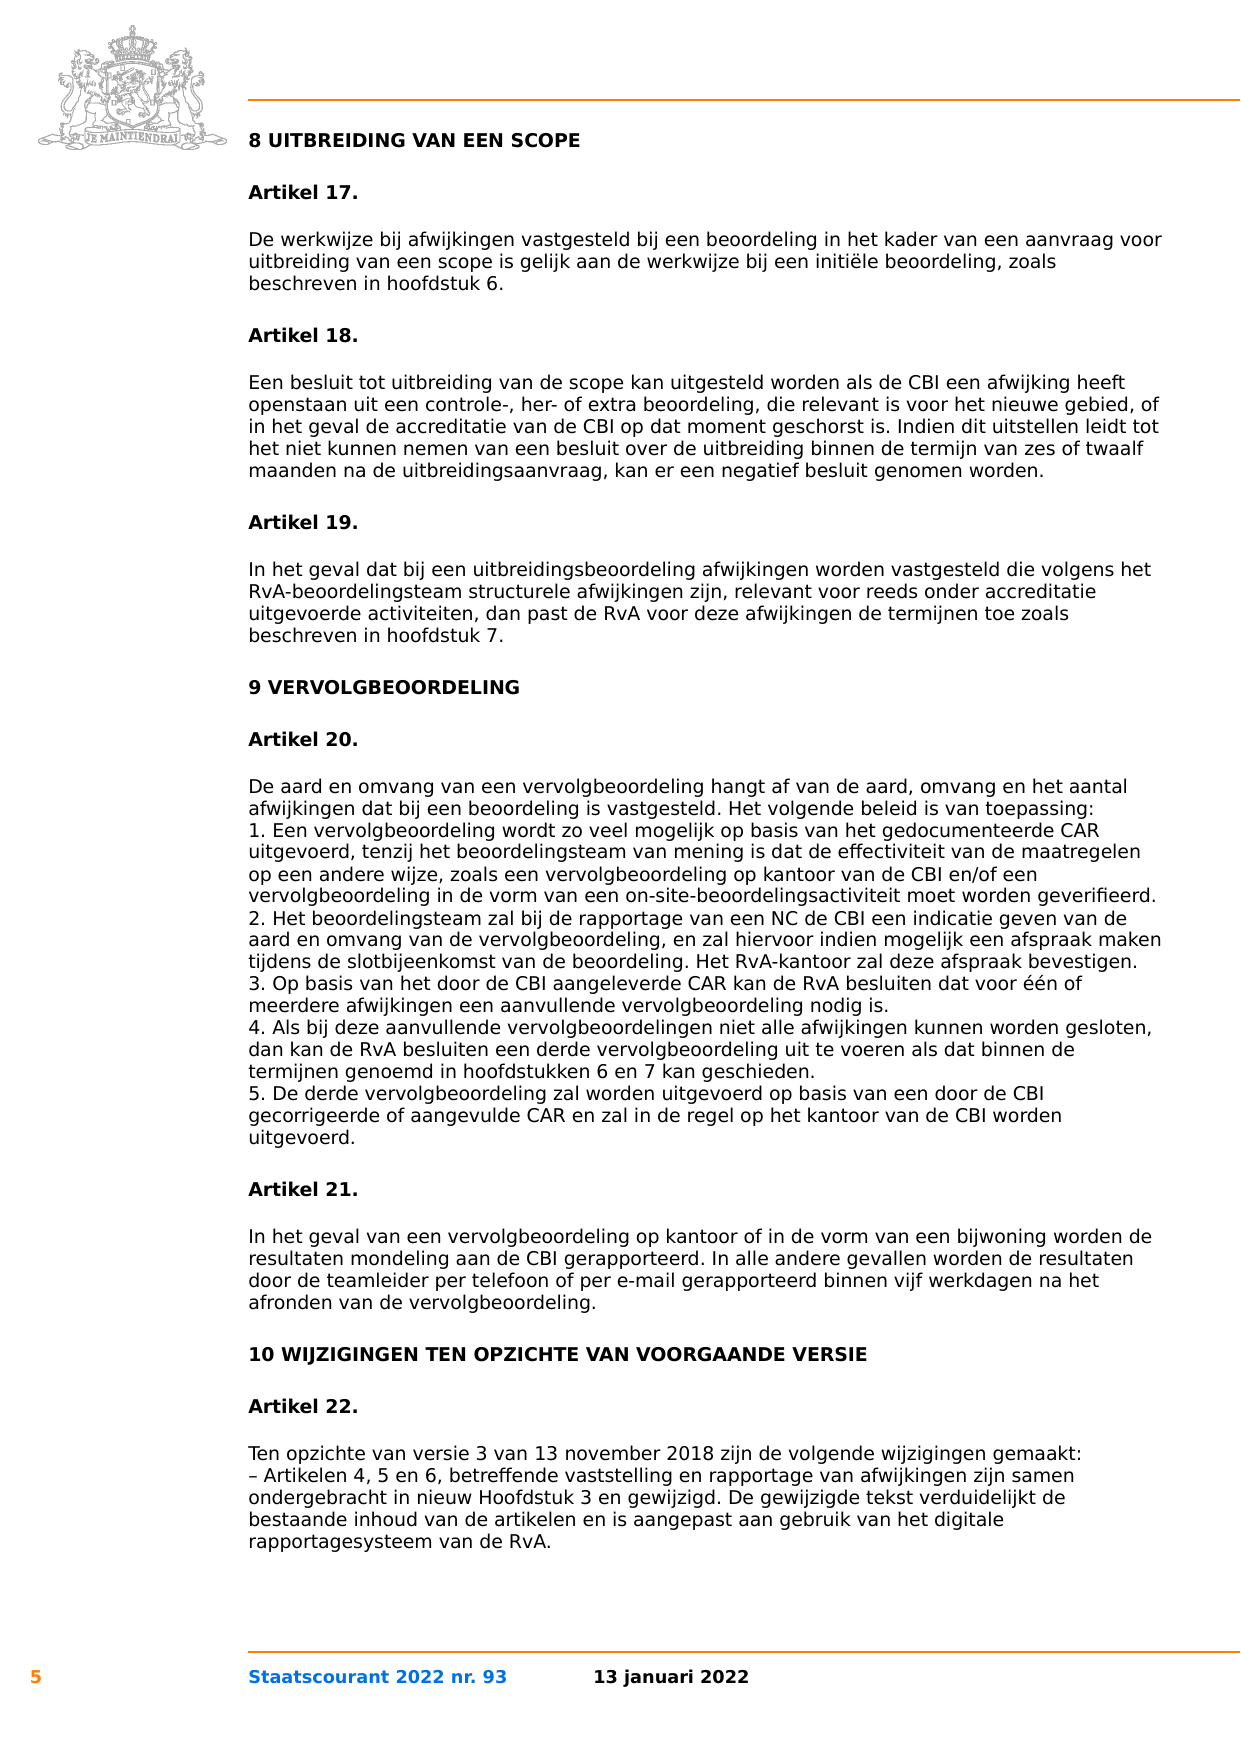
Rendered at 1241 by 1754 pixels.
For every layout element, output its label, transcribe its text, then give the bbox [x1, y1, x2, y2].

text 2. Het beoordelingsteam zal bij de rapportage van een NC de CBI een indicatie geven van de aard en omvang van de vervolgbeoordeling, en zal hiervoor indien mogelijk een afspraak maken tijdens de slotbijeenkomst van de beoordeling. Het RvA-kantoor zal deze afspraak bevestigen. [248, 907, 1163, 973]
text In het geval dat bij een uitbreidingsbeoordeling afwijkingen worden vastgesteld die volgens het RvA-beoordelingsteam structurele afwijkingen zijn, relevant voor reeds onder accreditatie uitgevoerde activiteiten, dan past de RvA voor deze afwijkingen de termijnen toe zoals beschreven in hoofdstuk 7. [248, 559, 1163, 647]
subtitle 8 UITBREIDING VAN EEN SCOPE [248, 130, 1163, 152]
subtitle Artikel 20. [248, 728, 1163, 751]
text In het geval van een vervolgbeoordeling op kantoor of in de vorm van een bijwoning worden de resultaten mondeling aan de CBI gerapporteerd. In alle andere gevallen worden de resultaten door de teamleider per telefoon of per e-mail gerapporteerd binnen vijf werkdagen na het afronden van de vervolgbeoordeling. [248, 1226, 1163, 1314]
subtitle 10 WIJZIGINGEN TEN OPZICHTE VAN VOORGAANDE VERSIE [248, 1344, 1163, 1366]
text 1. Een vervolgbeoordeling wordt zo veel mogelijk op basis van het gedocumenteerde CAR uitgevoerd, tenzij het beoordelingsteam van mening is dat de effectiviteit van de maatregelen op een andere wijze, zoals een vervolgbeoordeling op kantoor van de CBI en/of een vervolgbeoordeling in de vorm van een on-site-beoordelingsactiviteit moet worden geverifieerd. [248, 819, 1163, 907]
subtitle Artikel 17. [248, 182, 1163, 204]
text De aard en omvang van een vervolgbeoordeling hangt af van de aard, omvang en het aantal afwijkingen dat bij een beoordeling is vastgesteld. Het volgende beleid is van toepassing: [248, 776, 1163, 819]
subtitle Artikel 18. [248, 325, 1163, 347]
text Ten opzichte van versie 3 van 13 november 2018 zijn de volgende wijzigingen gemaakt: [248, 1443, 1163, 1465]
subtitle Artikel 21. [248, 1179, 1163, 1201]
text 4. Als bij deze aanvullende vervolgbeoordelingen niet alle afwijkingen kunnen worden gesloten, dan kan de RvA besluiten een derde vervolgbeoordeling uit te voeren als dat binnen de termijnen genoemd in hoofdstukken 6 en 7 kan geschieden. [248, 1017, 1163, 1083]
subtitle 9 VERVOLGBEOORDELING [248, 677, 1163, 698]
text 5. De derde vervolgbeoordeling zal worden uitgevoerd op basis van een door de CBI gecorrigeerde of aangevulde CAR en zal in de regel op het kantoor van de CBI worden uitgevoerd. [248, 1083, 1163, 1149]
text Een besluit tot uitbreiding van de scope kan uitgesteld worden als de CBI een afwijking heeft openstaan uit een controle-, her- of extra beoordeling, die relevant is voor het nieuwe gebied, of in het geval de accreditatie van de CBI op dat moment geschorst is. Indien dit uitstellen leidt tot het niet kunnen nemen van een besluit over de uitbreiding binnen de termijn van zes of twaalf maanden na de uitbreidingsaanvraag, kan er een negatief besluit genomen worden. [248, 372, 1163, 482]
text 3. Op basis van het door de CBI aangeleverde CAR kan de RvA besluiten dat voor één of meerdere afwijkingen een aanvullende vervolgbeoordeling nodig is. [248, 973, 1163, 1017]
text De werkwijze bij afwijkingen vastgesteld bij een beoordeling in het kader van een aanvraag voor uitbreiding van een scope is gelijk aan de werkwijze bij een initiële beoordeling, zoals beschreven in hoofdstuk 6. [248, 229, 1163, 295]
subtitle Artikel 19. [248, 512, 1163, 534]
text – Artikelen 4, 5 en 6, betreffende vaststelling en rapportage van afwijkingen zijn samen ondergebracht in nieuw Hoofdstuk 3 en gewijzigd. De gewijzigde tekst verduidelijkt de bestaande inhoud van de artikelen en is aangepast aan gebruik van het digitale rapportagesysteem van de RvA. [248, 1465, 1163, 1553]
picture [38, 25, 227, 150]
subtitle Artikel 22. [248, 1396, 1163, 1418]
